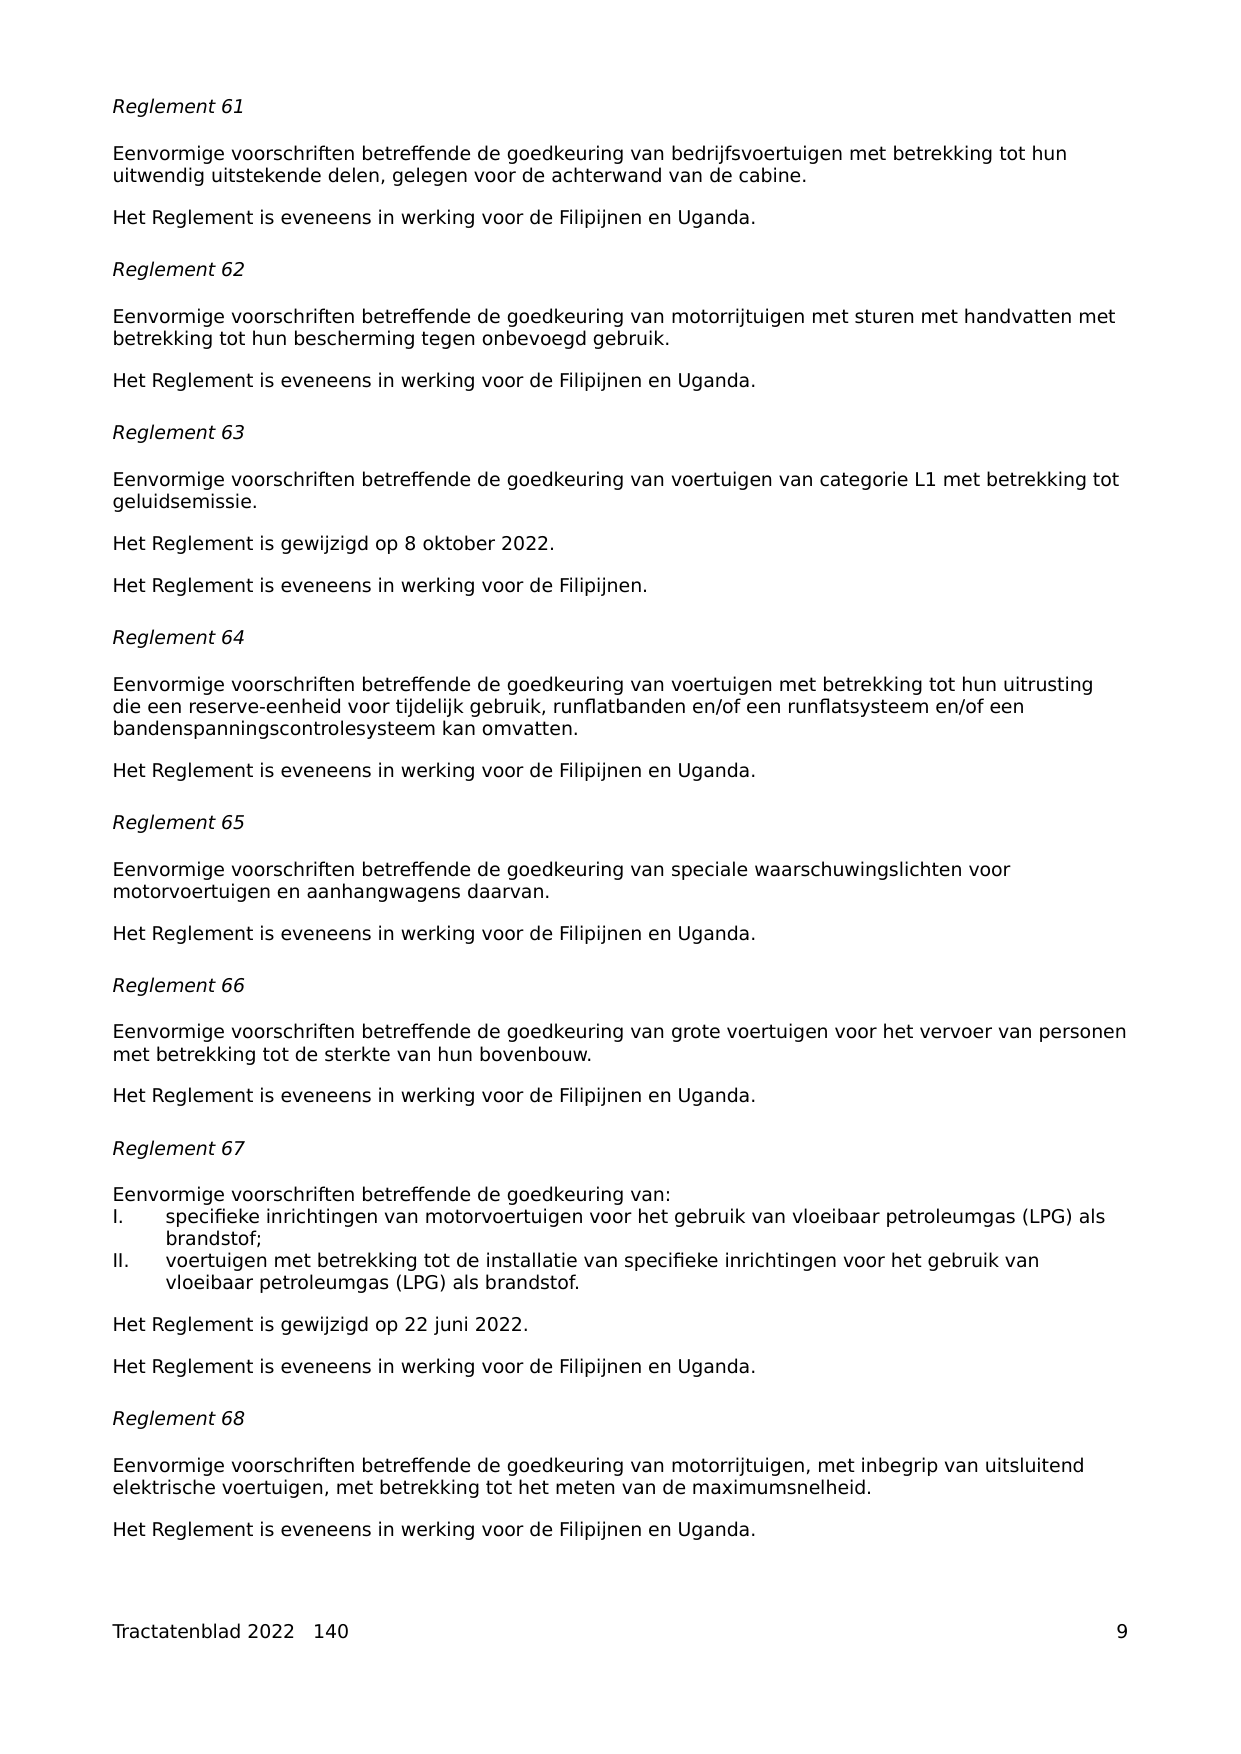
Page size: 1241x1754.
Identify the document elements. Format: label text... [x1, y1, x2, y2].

text Het Reglement is eveneens in werking voor de Filipijnen en Uganda. [112, 759, 1128, 782]
text Het Reglement is eveneens in werking voor de Filipijnen en Uganda. [112, 1085, 1128, 1107]
text Eenvormige voorschriften betreffende de goedkeuring van motorrijtuigen, met inbegrip van uitsluitend elektrische voertuigen, met betrekking tot het meten van de maximumsnelheid. [112, 1455, 1128, 1499]
subtitle Reglement 65 [112, 812, 1128, 833]
text Eenvormige voorschriften betreffende de goedkeuring van speciale waarschuwingslichten voor motorvoertuigen en aanhangwagens daarvan. [112, 858, 1128, 902]
subtitle Reglement 66 [112, 974, 1128, 996]
subtitle Reglement 61 [112, 96, 1128, 118]
subtitle Reglement 63 [112, 422, 1128, 444]
text Eenvormige voorschriften betreffende de goedkeuring van motorrijtuigen met sturen met handvatten met betrekking tot hun bescherming tegen onbevoegd gebruik. [112, 306, 1128, 350]
subtitle Reglement 68 [112, 1408, 1128, 1430]
text Het Reglement is eveneens in werking voor de Filipijnen en Uganda. [112, 922, 1128, 944]
text Het Reglement is eveneens in werking voor de Filipijnen. [112, 575, 1128, 597]
text Het Reglement is eveneens in werking voor de Filipijnen en Uganda. [112, 1356, 1128, 1378]
text Eenvormige voorschriften betreffende de goedkeuring van grote voertuigen voor het vervoer van personen met betrekking tot de sterkte van hun bovenbouw. [112, 1021, 1128, 1065]
text Eenvormige voorschriften betreffende de goedkeuring van bedrijfsvoertuigen met betrekking tot hun uitwendig uitstekende delen, gelegen voor de achterwand van de cabine. [112, 143, 1128, 187]
text Het Reglement is eveneens in werking voor de Filipijnen en Uganda. [112, 1519, 1128, 1541]
text Eenvormige voorschriften betreffende de goedkeuring van voertuigen van categorie L1 met betrekking tot geluidsemissie. [112, 469, 1128, 513]
subtitle Reglement 67 [112, 1137, 1128, 1159]
text Eenvormige voorschriften betreffende de goedkeuring van voertuigen met betrekking tot hun uitrusting die een reserve-eenheid voor tijdelijk gebruik, runflatbanden en/of een runflatsysteem en/of een bandenspanningscontrolesysteem kan omvatten. [112, 674, 1128, 739]
text II. voertuigen met betrekking tot de installatie van specifieke inrichtingen voor het gebruik van vloeibaar petroleumgas (LPG) als brandstof. [112, 1250, 1128, 1294]
text I. specifieke inrichtingen van motorvoertuigen voor het gebruik van vloeibaar petroleumgas (LPG) als brandstof; [112, 1206, 1128, 1250]
text Het Reglement is gewijzigd op 8 oktober 2022. [112, 533, 1128, 555]
text Het Reglement is eveneens in werking voor de Filipijnen en Uganda. [112, 370, 1128, 392]
text Het Reglement is gewijzigd op 22 juni 2022. [112, 1314, 1128, 1336]
text Eenvormige voorschriften betreffende de goedkeuring van: [112, 1184, 1128, 1206]
subtitle Reglement 64 [112, 627, 1128, 649]
subtitle Reglement 62 [112, 259, 1128, 281]
text Het Reglement is eveneens in werking voor de Filipijnen en Uganda. [112, 207, 1128, 229]
